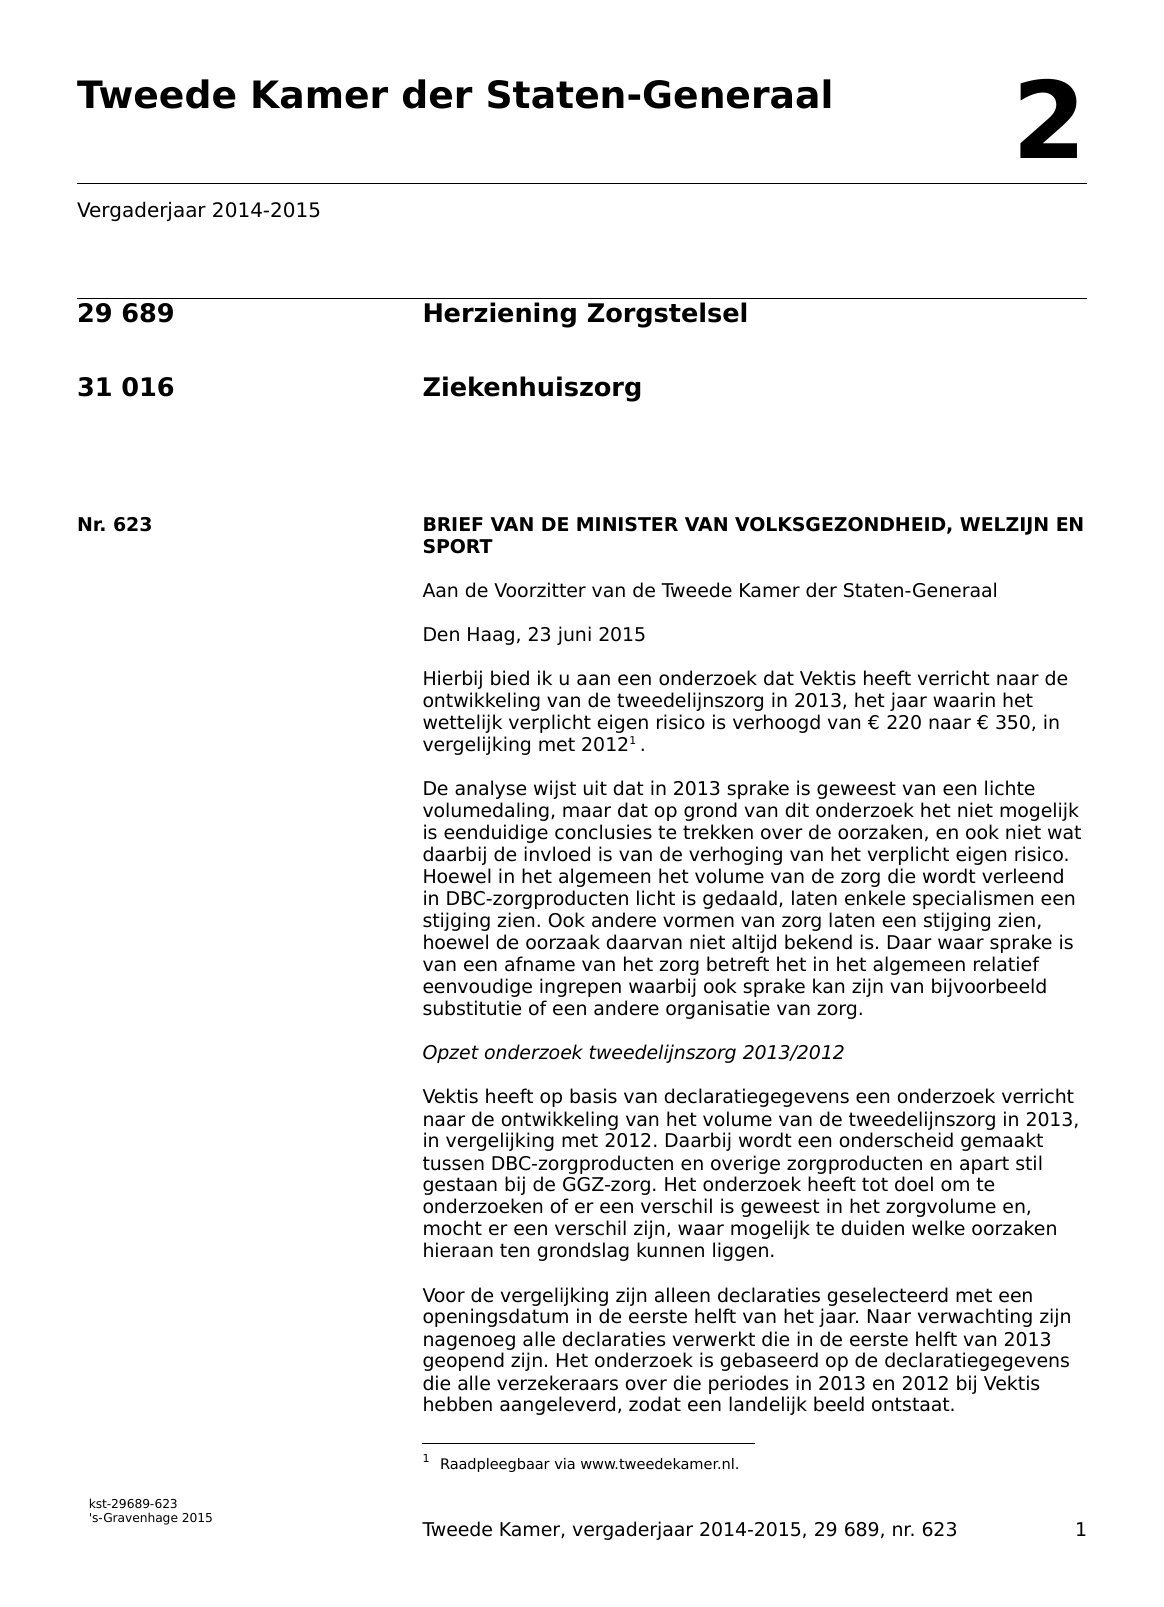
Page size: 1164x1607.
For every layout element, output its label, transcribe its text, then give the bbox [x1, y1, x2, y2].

text 's-Gravenhage 2015 [88, 1511, 323, 1525]
text Den Haag, 23 juni 2015 [422, 624, 1087, 646]
subtitle Nr. 623 BRIEF VAN DE MINISTER VAN VOLKSGEZONDHEID, WELZIJN EN SPORT [77, 514, 1087, 558]
text De analyse wijst uit dat in 2013 sprake is geweest van een lichte volumedaling, maar dat op grond van dit onderzoek het niet mogelijk is eenduidige conclusies te trekken over de oorzaken, en ook niet wat daarbij de invloed is van de verhoging van het verplicht eigen risico. Hoewel in het algemeen het volume van de zorg die wordt verleend in DBC-zorgproducten licht is gedaald, laten enkele specialismen een stijging zien. Ook andere vormen van zorg laten een stijging zien, hoewel de oorzaak daarvan niet altijd bekend is. Daar waar sprake is van een afname van het zorg betreft het in het algemeen relatief eenvoudige ingrepen waarbij ook sprake kan zijn van bijvoorbeeld substitutie of een andere organisatie van zorg. [422, 778, 1087, 1020]
text kst-29689-623 [88, 1497, 323, 1511]
text Voor de vergelijking zijn alleen declaraties geselecteerd met een openingsdatum in de eerste helft van het jaar. Naar verwachting zijn nagenoeg alle declaraties verwerkt die in de eerste helft van 2013 geopend zijn. Het onderzoek is gebaseerd op de declaratiegegevens die alle verzekeraars over die periodes in 2013 en 2012 bij Vektis hebben aangeleverd, zodat een landelijk beeld ontstaat. [422, 1284, 1087, 1416]
subtitle 29 689 Herziening Zorgstelsel [77, 299, 1087, 329]
text Vektis heeft op basis van declaratiegegevens een onderzoek verricht naar de ontwikkeling van het volume van de tweedelijnszorg in 2013, in vergelijking met 2012. Daarbij wordt een onderscheid gemaakt tussen DBC-zorgproducten en overige zorgproducten en apart stil gestaan bij de GGZ-zorg. Het onderzoek heeft tot doel om te onderzoeken of er een verschil is geweest in het zorgvolume en, mocht er een verschil zijn, waar mogelijk te duiden welke oorzaken hieraan ten grondslag kunnen liggen. [422, 1086, 1087, 1262]
table_header Tweede Kamer der Staten-Generaal [77, 59, 886, 183]
table_header 2 [886, 59, 1087, 183]
text Hierbij bied ik u aan een onderzoek dat Vektis heeft verricht naar de ontwikkeling van de tweedelijnszorg in 2013, het jaar waarin het wettelijk verplicht eigen risico is verhoogd van € 220 naar € 350, in vergelijking met 2012. [422, 668, 1087, 756]
subtitle 31 016 Ziekenhuiszorg [77, 373, 1087, 403]
table_cell Vergaderjaar 2014-2015 [77, 184, 1087, 298]
text Raadpleegbaar via www.tweedekamer.nl. [422, 1452, 1087, 1474]
subtitle Opzet onderzoek tweedelijnszorg 2013/2012 [422, 1042, 1087, 1064]
text Aan de Voorzitter van de Tweede Kamer der Staten-Generaal [422, 580, 1087, 602]
